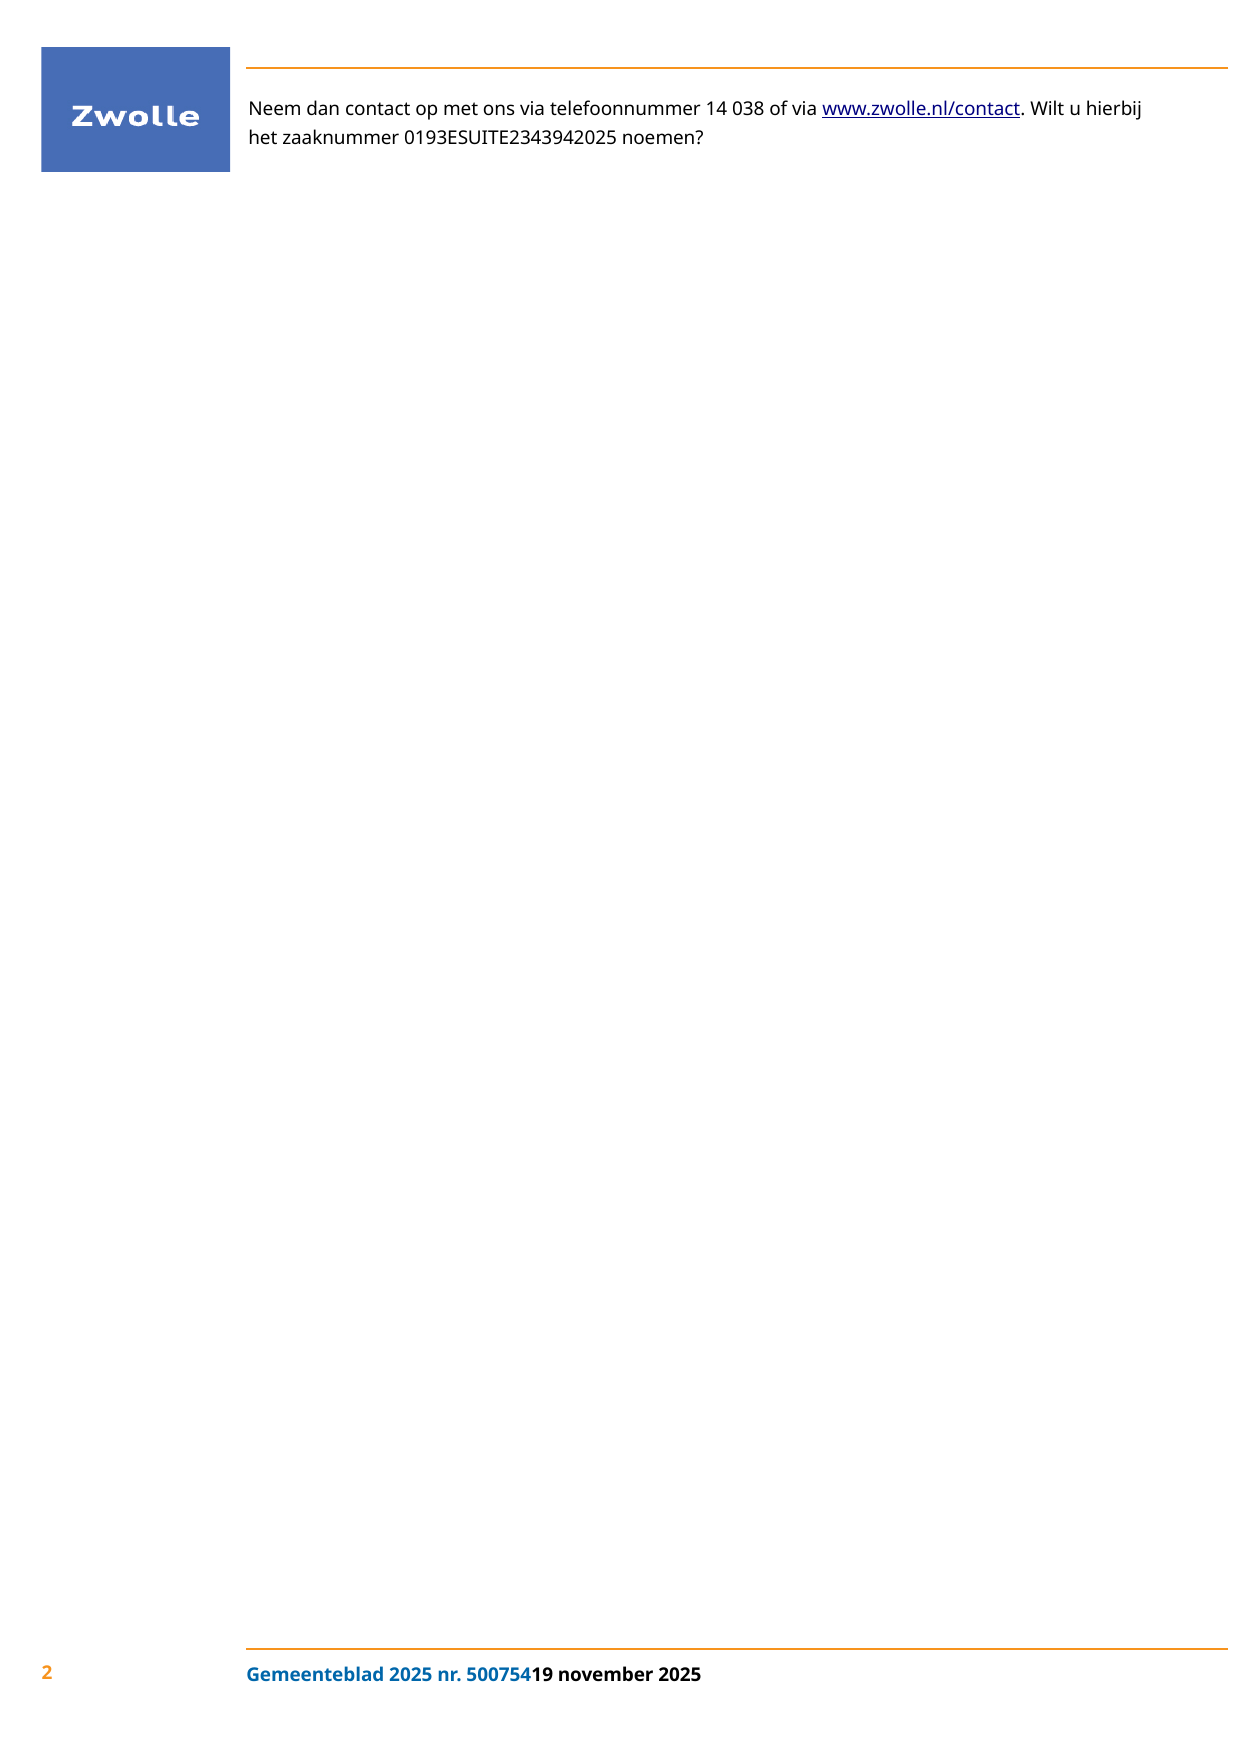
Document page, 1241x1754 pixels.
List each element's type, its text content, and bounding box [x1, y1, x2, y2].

text Neem dan contact op met ons via telefoonnummer 14 038 of via www.zwolle.nl/contact. Wilt u hierbij het zaaknummer 0193ESUITE2343942025 noemen? [248, 95, 1152, 150]
picture [41, 47, 231, 172]
